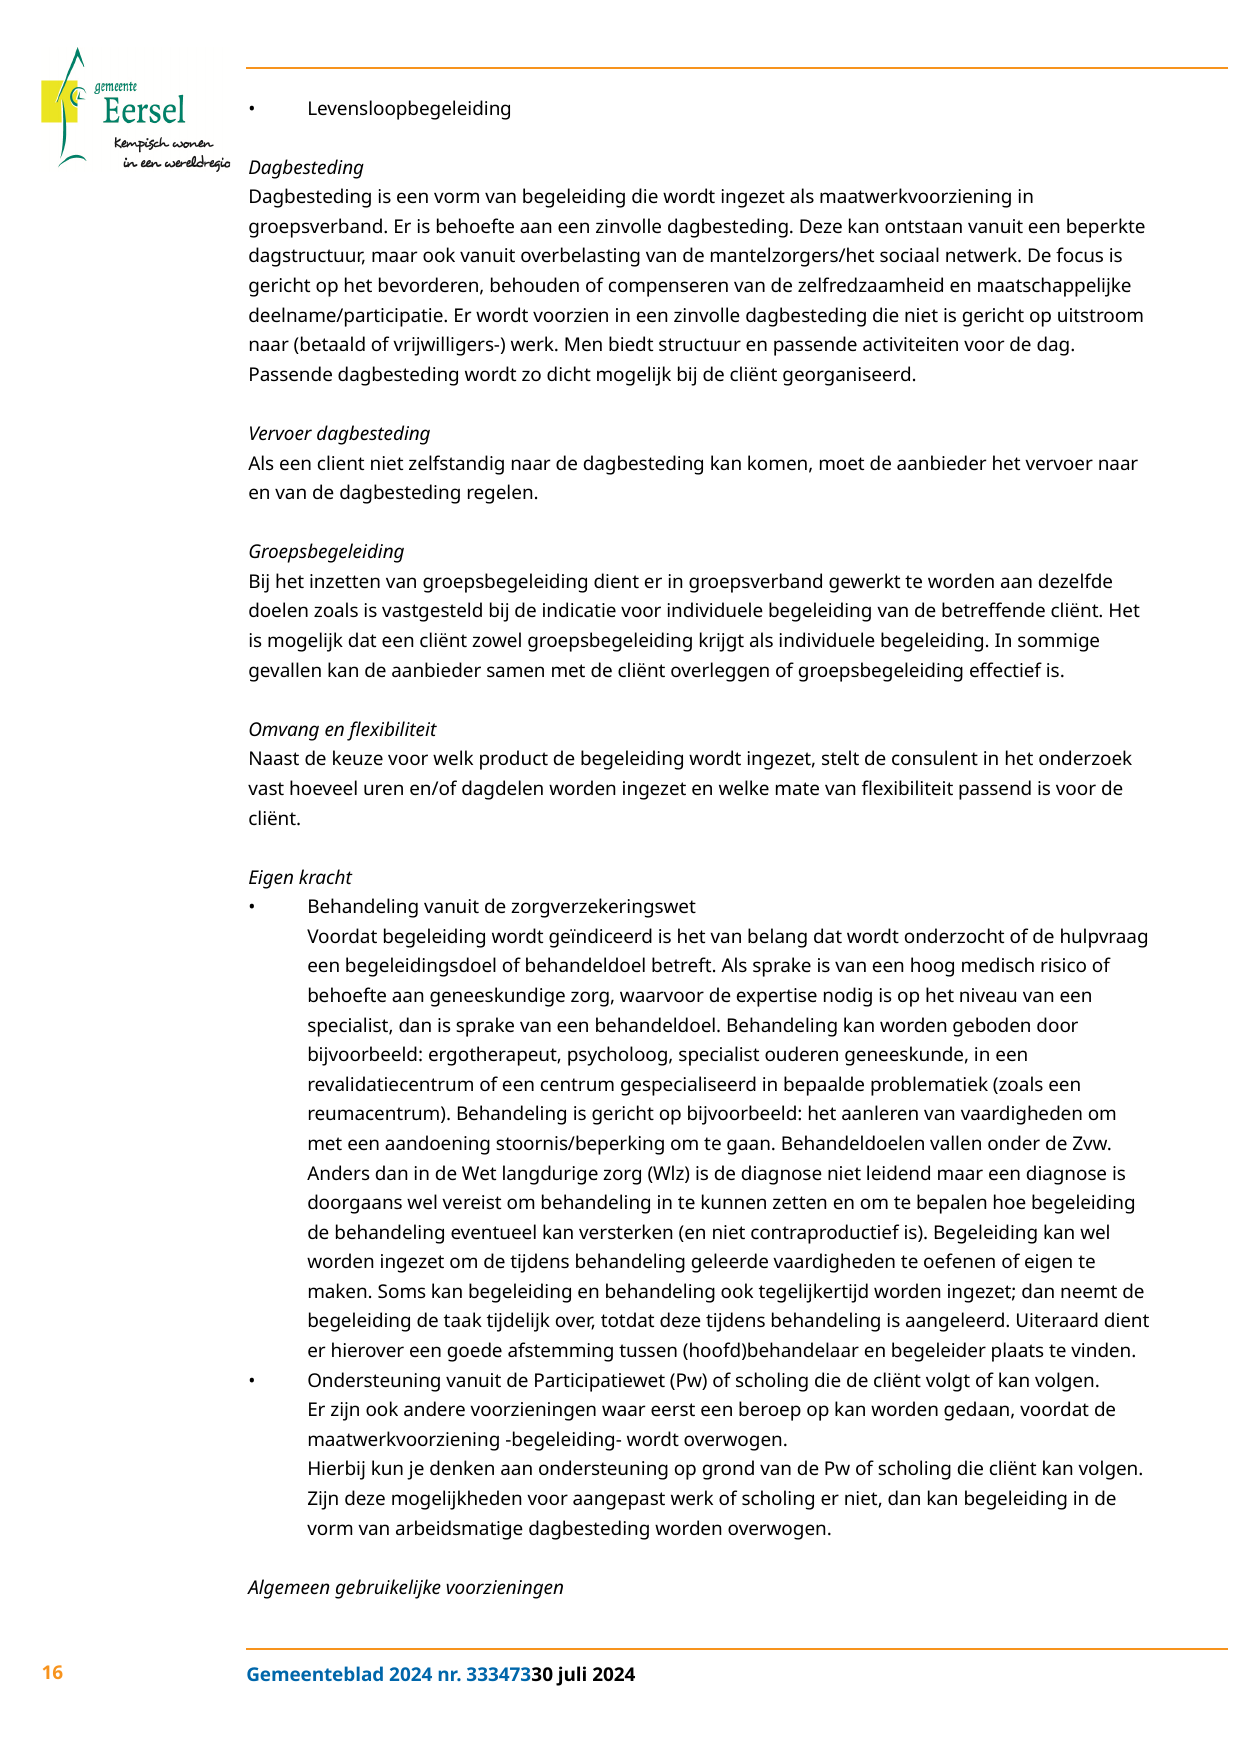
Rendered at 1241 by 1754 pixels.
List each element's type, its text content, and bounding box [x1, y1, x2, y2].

list Anders dan in de Wet langdurige zorg (Wlz) is de diagnose niet leidend maar een diagnose is doorgaans wel vereist om behandeling in te kunnen zetten en om te bepalen hoe begeleiding de behandeling eventueel kan versterken (en niet contraproductief is). Begeleiding kan wel worden ingezet om de tijdens behandeling geleerde vaardigheden te oefenen of eigen te maken. Soms kan begeleiding en behandeling ook tegelijkertijd worden ingezet; dan neemt de begeleiding de taak tijdelijk over, totdat deze tijdens behandeling is aangeleerd. Uiteraard dient er hierover een goede afstemming tussen (hoofd)behandelaar en begeleider plaats te vinden. [248, 1160, 1152, 1363]
text Eigen kracht [248, 864, 1152, 890]
text Omvang en flexibiliteit [248, 716, 1152, 742]
list Er zijn ook andere voorzieningen waar eerst een beroep op kan worden gedaan, voordat de maatwerkvoorziening -begeleiding- wordt overwogen. [248, 1396, 1152, 1452]
text Dagbesteding [248, 154, 1152, 180]
text Groepsbegeleiding [248, 538, 1152, 564]
list Voordat begeleiding wordt geïndiceerd is het van belang dat wordt onderzocht of de hulpvraag een begeleidingsdoel of behandeldoel betreft. Als sprake is van een hoog medisch risico of behoefte aan geneeskundige zorg, waarvoor de expertise nodig is op het niveau van een specialist, dan is sprake van een behandeldoel. Behandeling kan worden geboden door bijvoorbeeld: ergotherapeut, psycholoog, specialist ouderen geneeskunde, in een revalidatiecentrum of een centrum gespecialiseerd in bepaalde problematiek (zoals een reumacentrum). Behandeling is gericht op bijvoorbeeld: het aanleren van vaardigheden om met een aandoening stoornis/beperking om te gaan. Behandeldoelen vallen onder de Zvw. [248, 923, 1152, 1156]
text Dagbesteding is een vorm van begeleiding die wordt ingezet als maatwerkvoorziening in groepsverband. Er is behoefte aan een zinvolle dagbesteding. Deze kan ontstaan vanuit een beperkte dagstructuur, maar ook vanuit overbelasting van de mantelzorgers/het sociaal netwerk. De focus is gericht op het bevorderen, behouden of compenseren van de zelfredzaamheid en maatschappelijke deelname/participatie. Er wordt voorzien in een zinvolle dagbesteding die niet is gericht op uitstroom naar (betaald of vrijwilligers-) werk. Men biedt structuur en passende activiteiten voor de dag. Passende dagbesteding wordt zo dicht mogelijk bij de cliënt georganiseerd. [248, 183, 1152, 387]
list Hierbij kun je denken aan ondersteuning op grond van de Pw of scholing die cliënt kan volgen. Zijn deze mogelijkheden voor aangepast werk of scholing er niet, dan kan begeleiding in de vorm van arbeidsmatige dagbesteding worden overwogen. [248, 1456, 1152, 1541]
list Levensloopbegeleiding [248, 95, 1152, 121]
text Bij het inzetten van groepsbegeleiding dient er in groepsverband gewerkt te worden aan dezelfde doelen zoals is vastgesteld bij de indicatie voor individuele begeleiding van de betreffende cliënt. Het is mogelijk dat een cliënt zowel groepsbegeleiding krijgt als individuele begeleiding. In sommige gevallen kan de aanbieder samen met de cliënt overleggen of groepsbegeleiding effectief is. [248, 568, 1152, 683]
text Algemeen gebruikelijke voorzieningen [248, 1574, 1152, 1600]
picture [41, 47, 231, 172]
text Als een client niet zelfstandig naar de dagbesteding kan komen, moet de aanbieder het vervoer naar en van de dagbesteding regelen. [248, 450, 1152, 505]
text Naast de keuze voor welk product de begeleiding wordt ingezet, stelt de consulent in het onderzoek vast hoeveel uren en/of dagdelen worden ingezet en welke mate van flexibiliteit passend is voor de cliënt. [248, 746, 1152, 831]
list Behandeling vanuit de zorgverzekeringswet [248, 893, 1152, 919]
list Ondersteuning vanuit de Participatiewet (Pw) of scholing die de cliënt volgt of kan volgen. [248, 1367, 1152, 1393]
text Vervoer dagbesteding [248, 420, 1152, 446]
